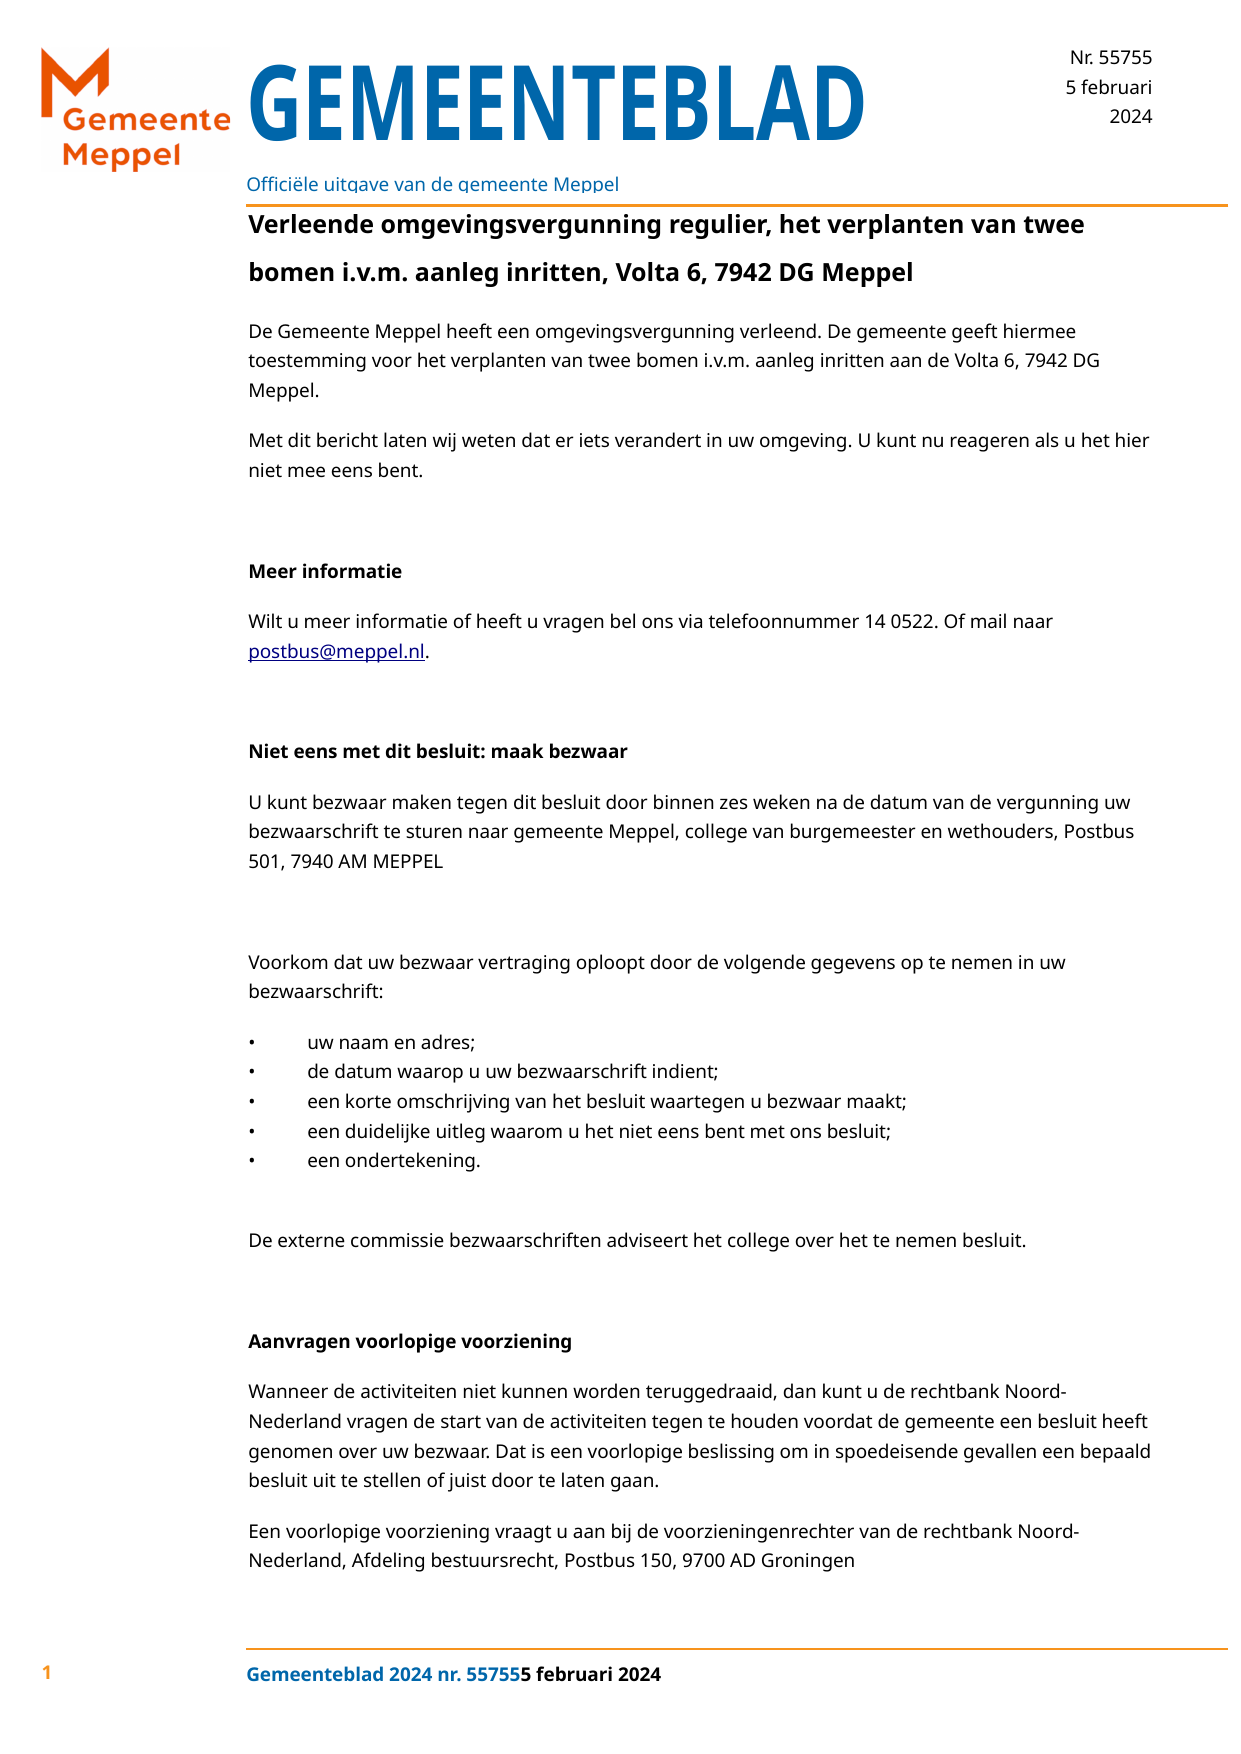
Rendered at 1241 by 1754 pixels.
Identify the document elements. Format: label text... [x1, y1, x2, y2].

text Meer informatie [248, 558, 1152, 584]
text Een voorlopige voorziening vraagt u aan bij de voorzieningenrechter van de rechtbank Noord-Nederland, Afdeling bestuursrecht, Postbus 150, 9700 AD Groningen [248, 1518, 1152, 1573]
text Wilt u meer informatie of heeft u vragen bel ons via telefoonnummer 14 0522. Of mail naar postbus@meppel.nl. [248, 608, 1152, 664]
text Wanneer de activiteiten niet kunnen worden teruggedraaid, dan kunt u de rechtbank Noord-Nederland vragen de start van de activiteiten tegen te houden voordat de gemeente een besluit heeft genomen over uw bezwaar. Dat is een voorlopige beslissing om in spoedeisende gevallen een bepaald besluit uit te stellen of juist door te laten gaan. [248, 1379, 1152, 1493]
text Verleende omgevingsvergunning regulier, het verplanten van twee bomen i.v.m. aanleg inritten, Volta 6, 7942 DG Meppel [248, 207, 1152, 288]
text Aanvragen voorlopige voorziening [248, 1328, 1152, 1354]
list de datum waarop u uw bezwaarschrift indient; [248, 1059, 1152, 1084]
text Voorkom dat uw bezwaar vertraging oploopt door de volgende gegevens op te nemen in uw bezwaarschrift: [248, 949, 1152, 1004]
text Met dit bericht laten wij weten dat er iets verandert in uw omgeving. U kunt nu reageren als u het hier niet mee eens bent. [248, 427, 1152, 483]
list uw naam en adres; [248, 1029, 1152, 1055]
picture [41, 47, 231, 172]
list een ondertekening. [248, 1147, 1152, 1173]
list een duidelijke uitleg waarom u het niet eens bent met ons besluit; [248, 1118, 1152, 1144]
text Niet eens met dit besluit: maak bezwaar [248, 739, 1152, 764]
list een korte omschrijving van het besluit waartegen u bezwaar maakt; [248, 1088, 1152, 1114]
text De externe commissie bezwaarschriften adviseert het college over het te nemen besluit. [248, 1227, 1152, 1253]
text De Gemeente Meppel heeft een omgevingsvergunning verleend. De gemeente geeft hiermee toestemming voor het verplanten van twee bomen i.v.m. aanleg inritten aan de Volta 6, 7942 DG Meppel. [248, 318, 1152, 403]
text U kunt bezwaar maken tegen dit besluit door binnen zes weken na de datum van de vergunning uw bezwaarschrift te sturen naar gemeente Meppel, college van burgemeester en wethouders, Postbus 501, 7940 AM MEPPEL [248, 789, 1152, 874]
